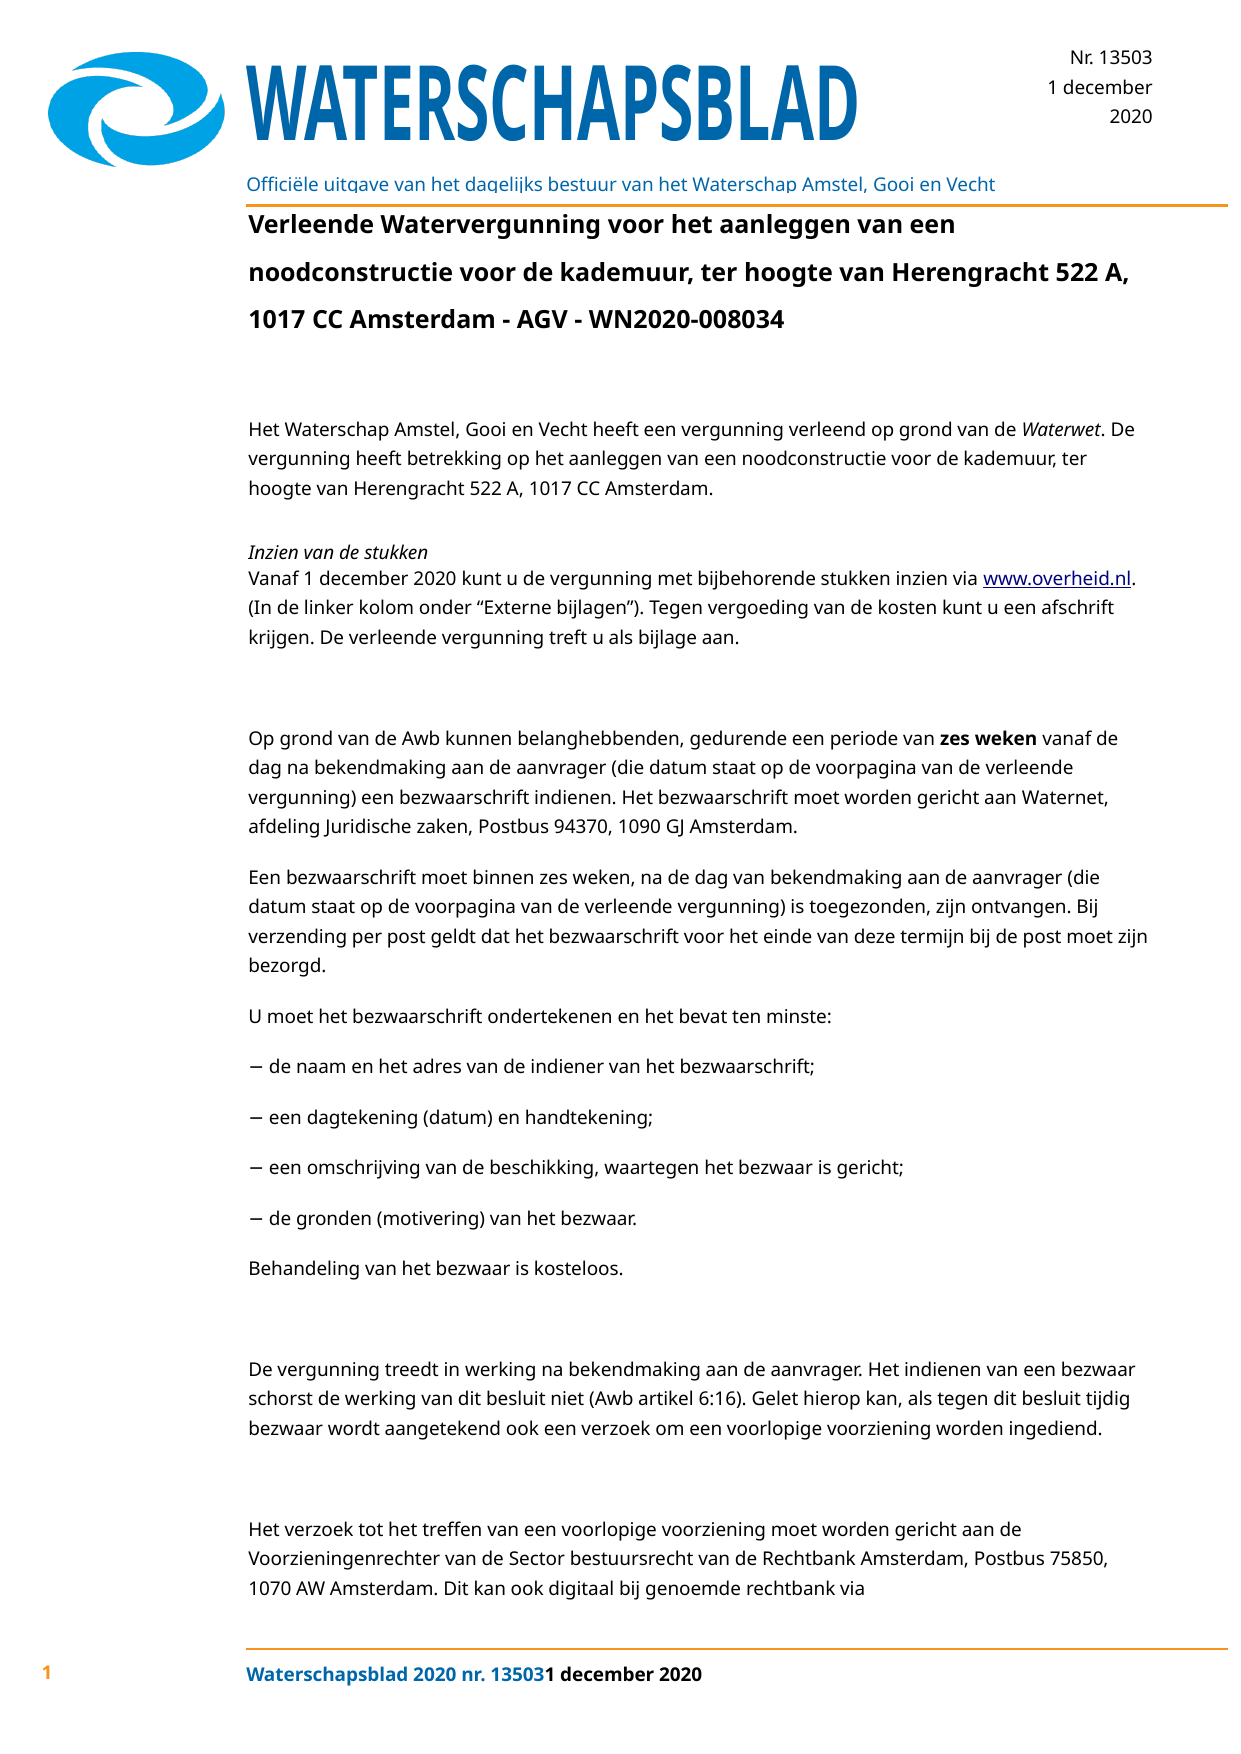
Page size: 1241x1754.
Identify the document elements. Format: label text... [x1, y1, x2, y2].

picture [41, 47, 231, 172]
text U moet het bezwaarschrift ondertekenen en het bevat ten minste: [248, 1003, 1152, 1029]
text Vanaf 1 december 2020 kunt u de vergunning met bijbehorende stukken inzien via www.overheid.nl. (In de linker kolom onder “Externe bijlagen”). Tegen vergoeding van de kosten kunt u een afschrift krijgen. De verleende vergunning treft u als bijlage aan. [248, 565, 1152, 650]
text Het verzoek tot het treffen van een voorlopige voorziening moet worden gericht aan de Voorzieningenrechter van de Sector bestuursrecht van de Rechtbank Amsterdam, Postbus 75850, 1070 AW Amsterdam. Dit kan ook digitaal bij genoemde rechtbank via [248, 1516, 1152, 1601]
text De vergunning treedt in werking na bekendmaking aan de aanvrager. Het indienen van een bezwaar schorst de werking van dit besluit niet (Awb artikel 6:16). Gelet hierop kan, als tegen dit besluit tijdig bezwaar wordt aangetekend ook een verzoek om een voorlopige voorziening worden ingediend. [248, 1356, 1152, 1441]
text Verleende Watervergunning voor het aanleggen van een noodconstructie voor de kademuur, ter hoogte van Herengracht 522 A, 1017 CC Amsterdam - AGV - WN2020-008034 [248, 207, 1152, 336]
text − een dagtekening (datum) en handtekening; [248, 1104, 1152, 1130]
text − een omschrijving van de beschikking, waartegen het bezwaar is gericht; [248, 1154, 1152, 1180]
text Op grond van de Awb kunnen belanghebbenden, gedurende een periode van zes weken vanaf de dag na bekendmaking aan de aanvrager (die datum staat op de voorpagina van de verleende vergunning) een bezwaarschrift indienen. Het bezwaarschrift moet worden gericht aan Waternet, afdeling Juridische zaken, Postbus 94370, 1090 GJ Amsterdam. [248, 725, 1152, 839]
text Een bezwaarschrift moet binnen zes weken, na de dag van bekendmaking aan de aanvrager (die datum staat op de voorpagina van de verleende vergunning) is toegezonden, zijn ontvangen. Bij verzending per post geldt dat het bezwaarschrift voor het einde van deze termijn bij de post moet zijn bezorgd. [248, 864, 1152, 978]
text Behandeling van het bezwaar is kosteloos. [248, 1255, 1152, 1281]
text − de gronden (motivering) van het bezwaar. [248, 1205, 1152, 1231]
text Het Waterschap Amstel, Gooi en Vecht heeft een vergunning verleend op grond van de Waterwet. De vergunning heeft betrekking op het aanleggen van een noodconstructie voor de kademuur, ter hoogte van Herengracht 522 A, 1017 CC Amsterdam. [248, 416, 1152, 501]
text − de naam en het adres van de indiener van het bezwaarschrift; [248, 1053, 1152, 1079]
text Inzien van de stukken [248, 539, 1152, 565]
